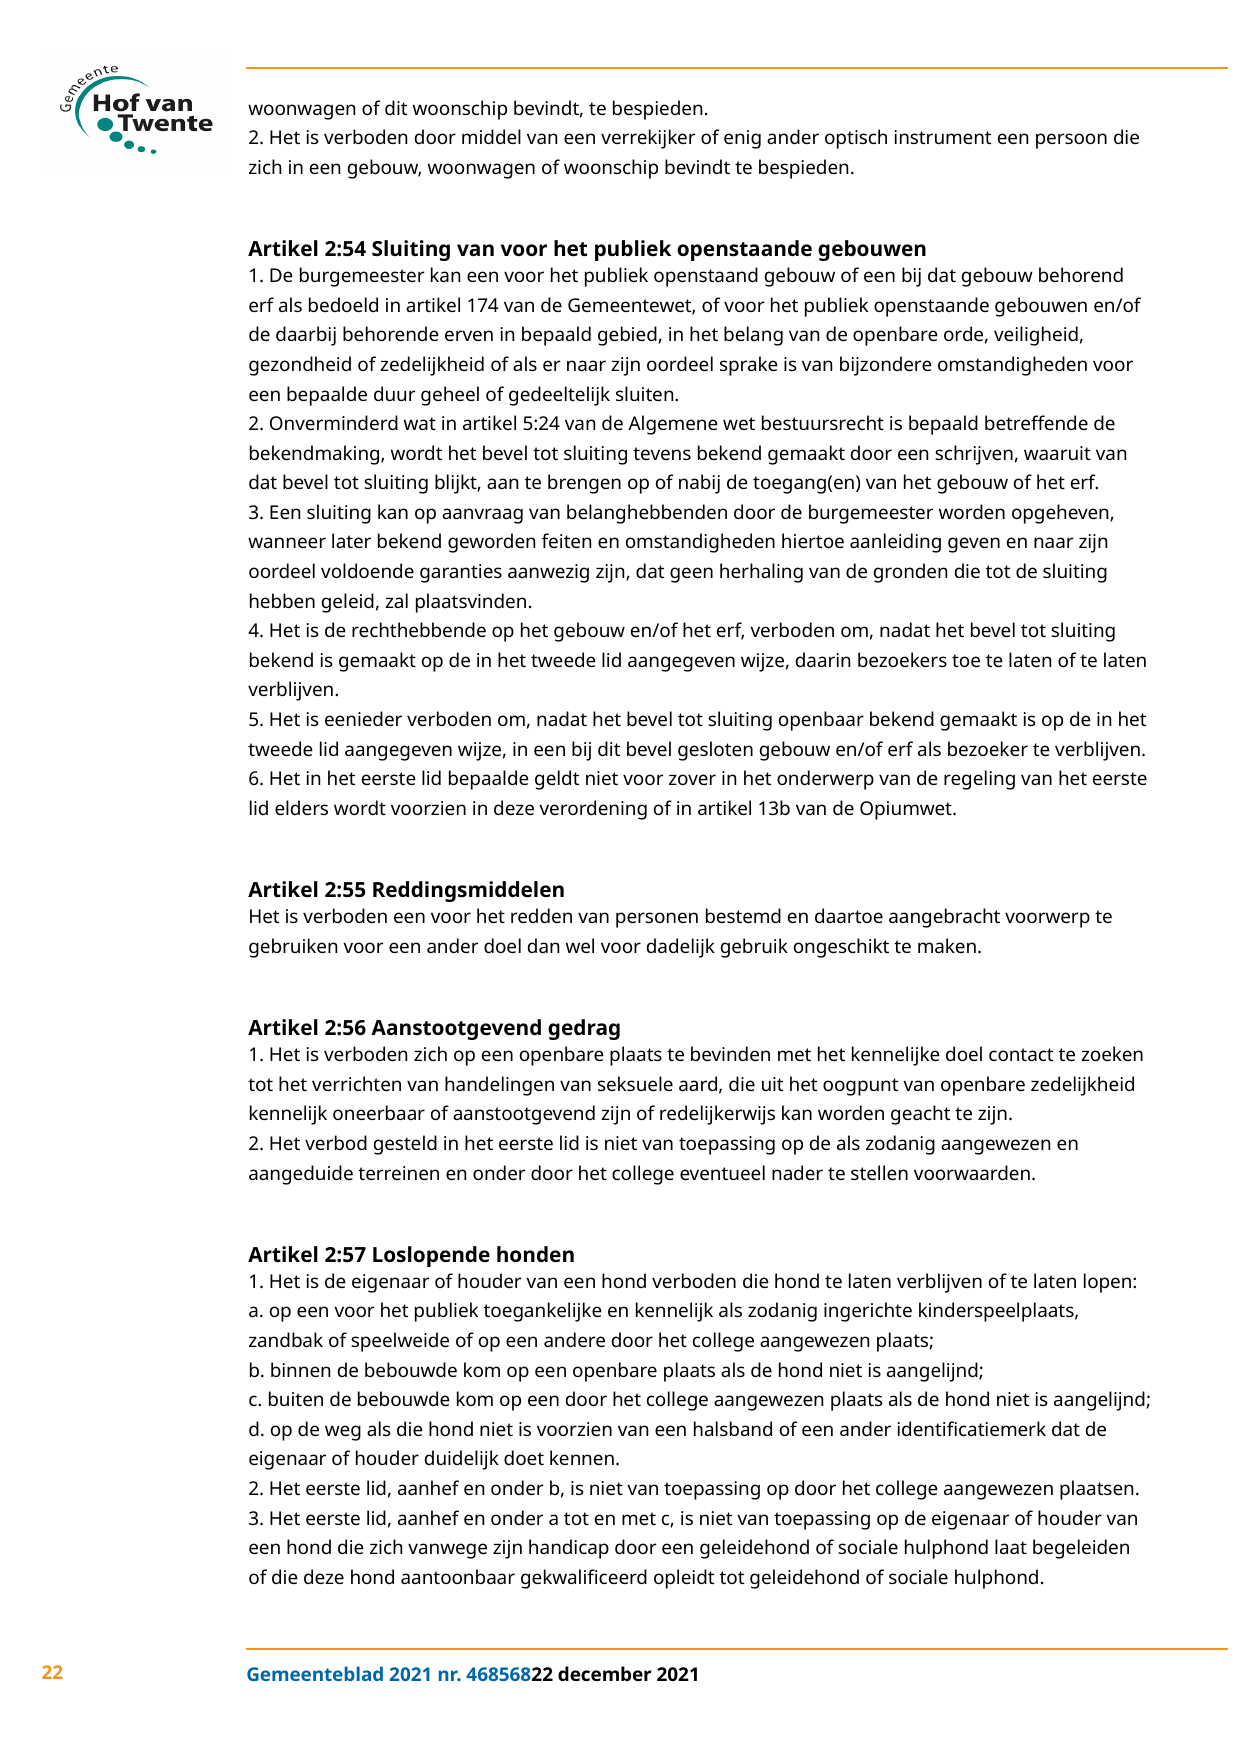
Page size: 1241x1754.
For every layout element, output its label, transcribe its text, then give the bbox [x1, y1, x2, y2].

text Artikel 2:55 Reddingsmiddelen [248, 875, 1152, 903]
text 2. Het is verboden door middel van een verrekijker of enig ander optisch instrument een persoon die zich in een gebouw, woonwagen of woonschip bevindt te bespieden. [248, 124, 1152, 180]
text 4. Het is de rechthebbende op het gebouw en/of het erf, verboden om, nadat het bevel tot sluiting bekend is gemaakt op de in het tweede lid aangegeven wijze, daarin bezoekers toe te laten of te laten verblijven. [248, 617, 1152, 702]
text 1. Het is de eigenaar of houder van een hond verboden die hond te laten verblijven of te laten lopen: [248, 1268, 1152, 1294]
text b. binnen de bebouwde kom op een openbare plaats als de hond niet is aangelijnd; [248, 1357, 1152, 1383]
text Artikel 2:54 Sluiting van voor het publiek openstaande gebouwen [248, 234, 1152, 262]
text Artikel 2:56 Aanstootgevend gedrag [248, 1013, 1152, 1041]
text a. op een voor het publiek toegankelijke en kennelijk als zodanig ingerichte kinderspeelplaats, zandbak of speelweide of op een andere door het college aangewezen plaats; [248, 1298, 1152, 1353]
text 5. Het is eenieder verboden om, nadat het bevel tot sluiting openbaar bekend gemaakt is op de in het tweede lid aangegeven wijze, in een bij dit bevel gesloten gebouw en/of erf als bezoeker te verblijven. [248, 706, 1152, 761]
picture [41, 47, 231, 172]
text 6. Het in het eerste lid bepaalde geldt niet voor zover in het onderwerp van de regeling van het eerste lid elders wordt voorzien in deze verordening of in artikel 13b van de Opiumwet. [248, 765, 1152, 821]
text Het is verboden een voor het redden van personen bestemd en daartoe aangebracht voorwerp te gebruiken voor een ander doel dan wel voor dadelijk gebruik ongeschikt te maken. [248, 903, 1152, 959]
text 2. Het eerste lid, aanhef en onder b, is niet van toepassing op door het college aangewezen plaatsen. [248, 1475, 1152, 1501]
text d. op de weg als die hond niet is voorzien van een halsband of een ander identificatiemerk dat de eigenaar of houder duidelijk doet kennen. [248, 1416, 1152, 1471]
text 1. De burgemeester kan een voor het publiek openstaand gebouw of een bij dat gebouw behorend erf als bedoeld in artikel 174 van de Gemeentewet, of voor het publiek openstaande gebouwen en/of de daarbij behorende erven in bepaald gebied, in het belang van de openbare orde, veiligheid, gezondheid of zedelijkheid of als er naar zijn oordeel sprake is van bijzondere omstandigheden voor een bepaalde duur geheel of gedeeltelijk sluiten. [248, 262, 1152, 406]
text 3. Een sluiting kan op aanvraag van belanghebbenden door de burgemeester worden opgeheven, wanneer later bekend geworden feiten en omstandigheden hiertoe aanleiding geven en naar zijn oordeel voldoende garanties aanwezig zijn, dat geen herhaling van de gronden die tot de sluiting hebben geleid, zal plaatsvinden. [248, 499, 1152, 613]
text woonwagen of dit woonschip bevindt, te bespieden. [248, 95, 1152, 121]
text 1. Het is verboden zich op een openbare plaats te bevinden met het kennelijke doel contact te zoeken tot het verrichten van handelingen van seksuele aard, die uit het oogpunt van openbare zedelijkheid kennelijk oneerbaar of aanstootgevend zijn of redelijkerwijs kan worden geacht te zijn. [248, 1041, 1152, 1126]
text 3. Het eerste lid, aanhef en onder a tot en met c, is niet van toepassing op de eigenaar of houder van een hond die zich vanwege zijn handicap door een geleidehond of sociale hulphond laat begeleiden of die deze hond aantoonbaar gekwalificeerd opleidt tot geleidehond of sociale hulphond. [248, 1505, 1152, 1590]
text c. buiten de bebouwde kom op een door het college aangewezen plaats als de hond niet is aangelijnd; [248, 1386, 1152, 1412]
text 2. Onverminderd wat in artikel 5:24 van de Algemene wet bestuursrecht is bepaald betreffende de bekendmaking, wordt het bevel tot sluiting tevens bekend gemaakt door een schrijven, waaruit van dat bevel tot sluiting blijkt, aan te brengen op of nabij de toegang(en) van het gebouw of het erf. [248, 410, 1152, 495]
text Artikel 2:57 Loslopende honden [248, 1240, 1152, 1268]
text 2. Het verbod gesteld in het eerste lid is niet van toepassing op de als zodanig aangewezen en aangeduide terreinen en onder door het college eventueel nader te stellen voorwaarden. [248, 1130, 1152, 1185]
